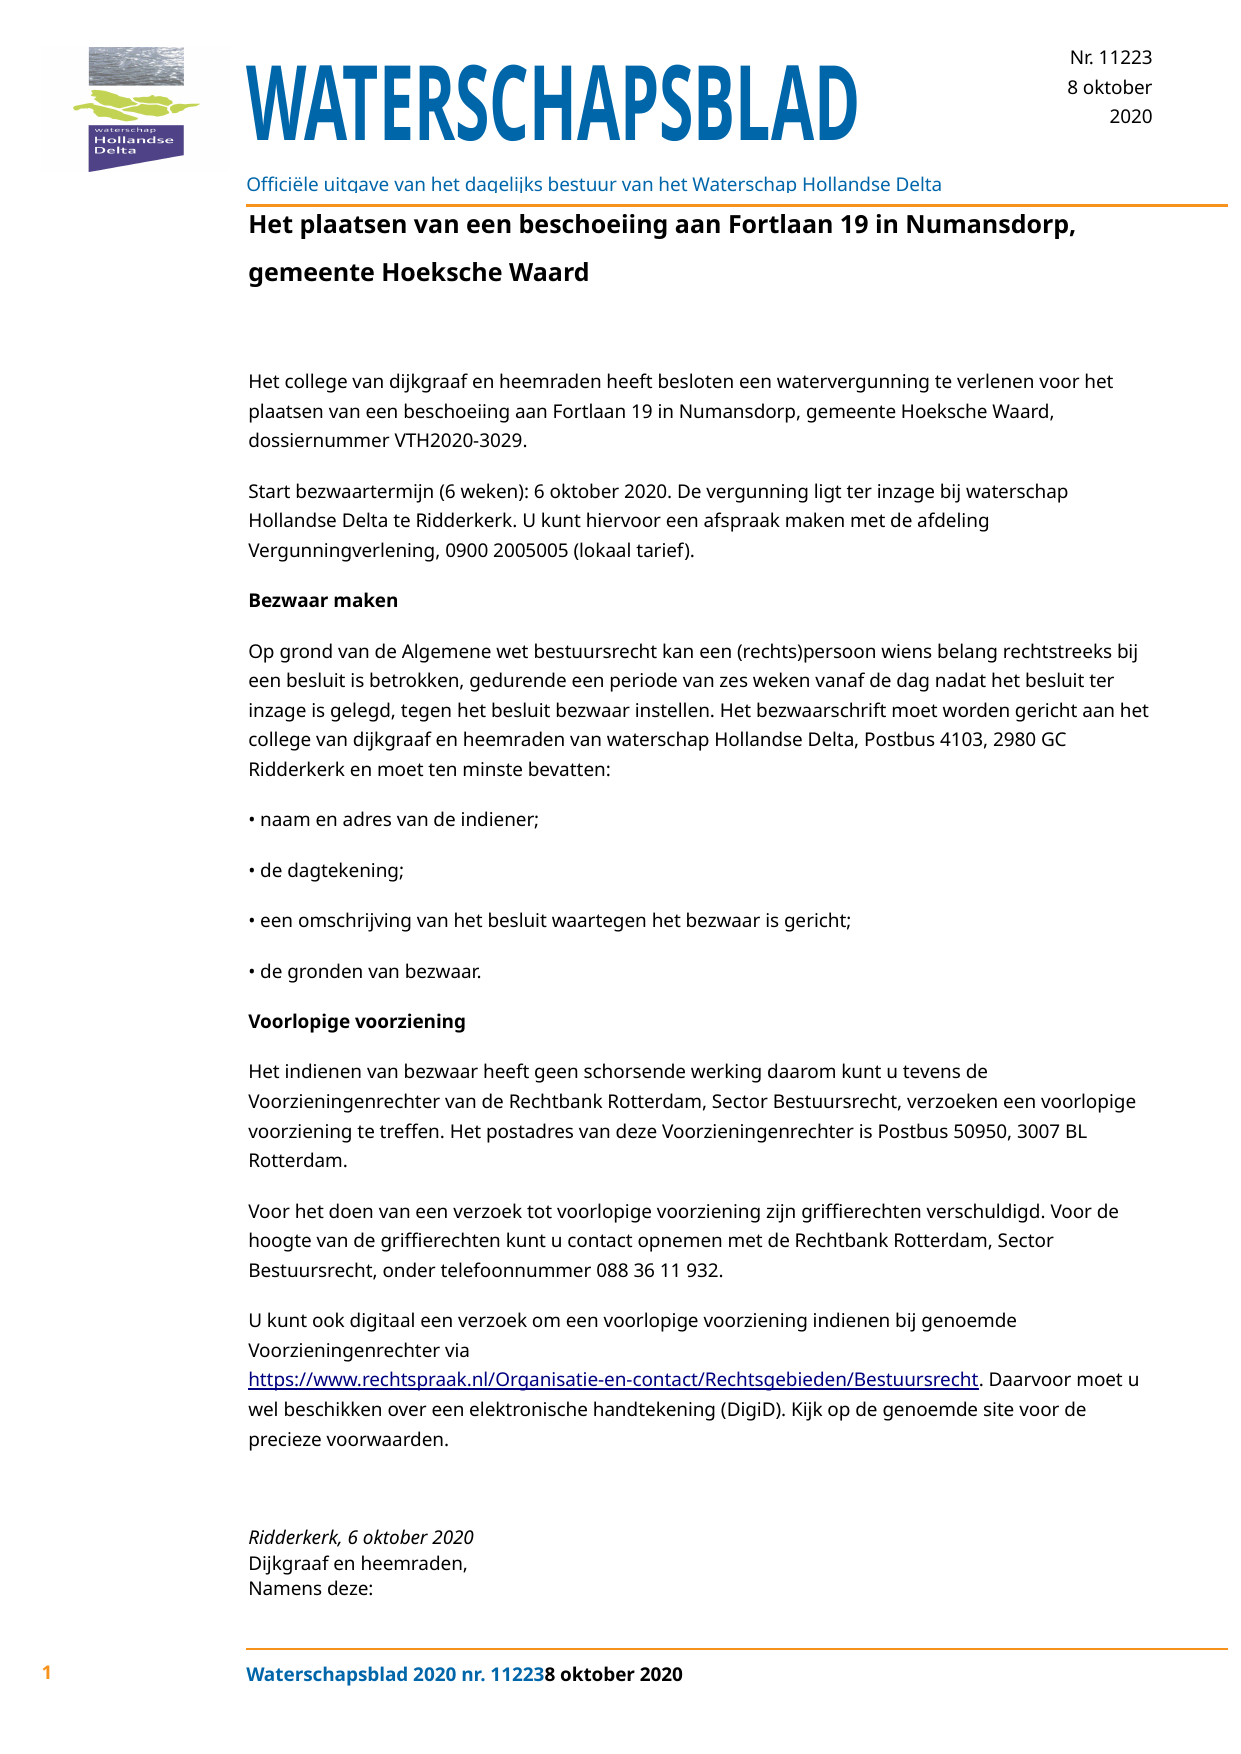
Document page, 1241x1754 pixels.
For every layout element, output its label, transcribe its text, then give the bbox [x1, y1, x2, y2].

text Voorlopige voorziening [248, 1008, 1152, 1034]
text Namens deze: [248, 1576, 1152, 1601]
text U kunt ook digitaal een verzoek om een voorlopige voorziening indienen bij genoemde Voorzieningenrechter via https://www.rechtspraak.nl/Organisatie-en-contact/Rechtsgebieden/Bestuursrecht. Daarvoor moet u wel beschikken over een elektronische handtekening (DigiD). Kijk op de genoemde site voor de precieze voorwaarden. [248, 1307, 1152, 1452]
text • een omschrijving van het besluit waartegen het bezwaar is gericht; [248, 907, 1152, 933]
text • de dagtekening; [248, 857, 1152, 883]
text Bezwaar maken [248, 587, 1152, 613]
text Op grond van de Algemene wet bestuursrecht kan een (rechts)persoon wiens belang rechtstreeks bij een besluit is betrokken, gedurende een periode van zes weken vanaf de dag nadat het besluit ter inzage is gelegd, tegen het besluit bezwaar instellen. Het bezwaarschrift moet worden gericht aan het college van dijkgraaf en heemraden van waterschap Hollandse Delta, Postbus 4103, 2980 GC Ridderkerk en moet ten minste bevatten: [248, 638, 1152, 782]
text Ridderkerk, 6 oktober 2020 [248, 1524, 1152, 1550]
text • naam en adres van de indiener; [248, 807, 1152, 832]
text Dijkgraaf en heemraden, [248, 1550, 1152, 1576]
text Het indienen van bezwaar heeft geen schorsende werking daarom kunt u tevens de Voorzieningenrechter van de Rechtbank Rotterdam, Sector Bestuursrecht, verzoeken een voorlopige voorziening te treffen. Het postadres van deze Voorzieningenrechter is Postbus 50950, 3007 BL Rotterdam. [248, 1059, 1152, 1173]
text Het college van dijkgraaf en heemraden heeft besloten een watervergunning te verlenen voor het plaatsen van een beschoeiing aan Fortlaan 19 in Numansdorp, gemeente Hoeksche Waard, dossiernummer VTH2020-3029. [248, 368, 1152, 453]
picture [41, 47, 231, 172]
text Start bezwaartermijn (6 weken): 6 oktober 2020. De vergunning ligt ter inzage bij waterschap Hollandse Delta te Ridderkerk. U kunt hiervoor een afspraak maken met de afdeling Vergunningverlening, 0900 2005005 (lokaal tarief). [248, 478, 1152, 563]
text Het plaatsen van een beschoeiing aan Fortlaan 19 in Numansdorp, gemeente Hoeksche Waard [248, 207, 1152, 288]
text • de gronden van bezwaar. [248, 958, 1152, 984]
text Voor het doen van een verzoek tot voorlopige voorziening zijn griffierechten verschuldigd. Voor de hoogte van de griffierechten kunt u contact opnemen met de Rechtbank Rotterdam, Sector Bestuursrecht, onder telefoonnummer 088 36 11 932. [248, 1198, 1152, 1283]
